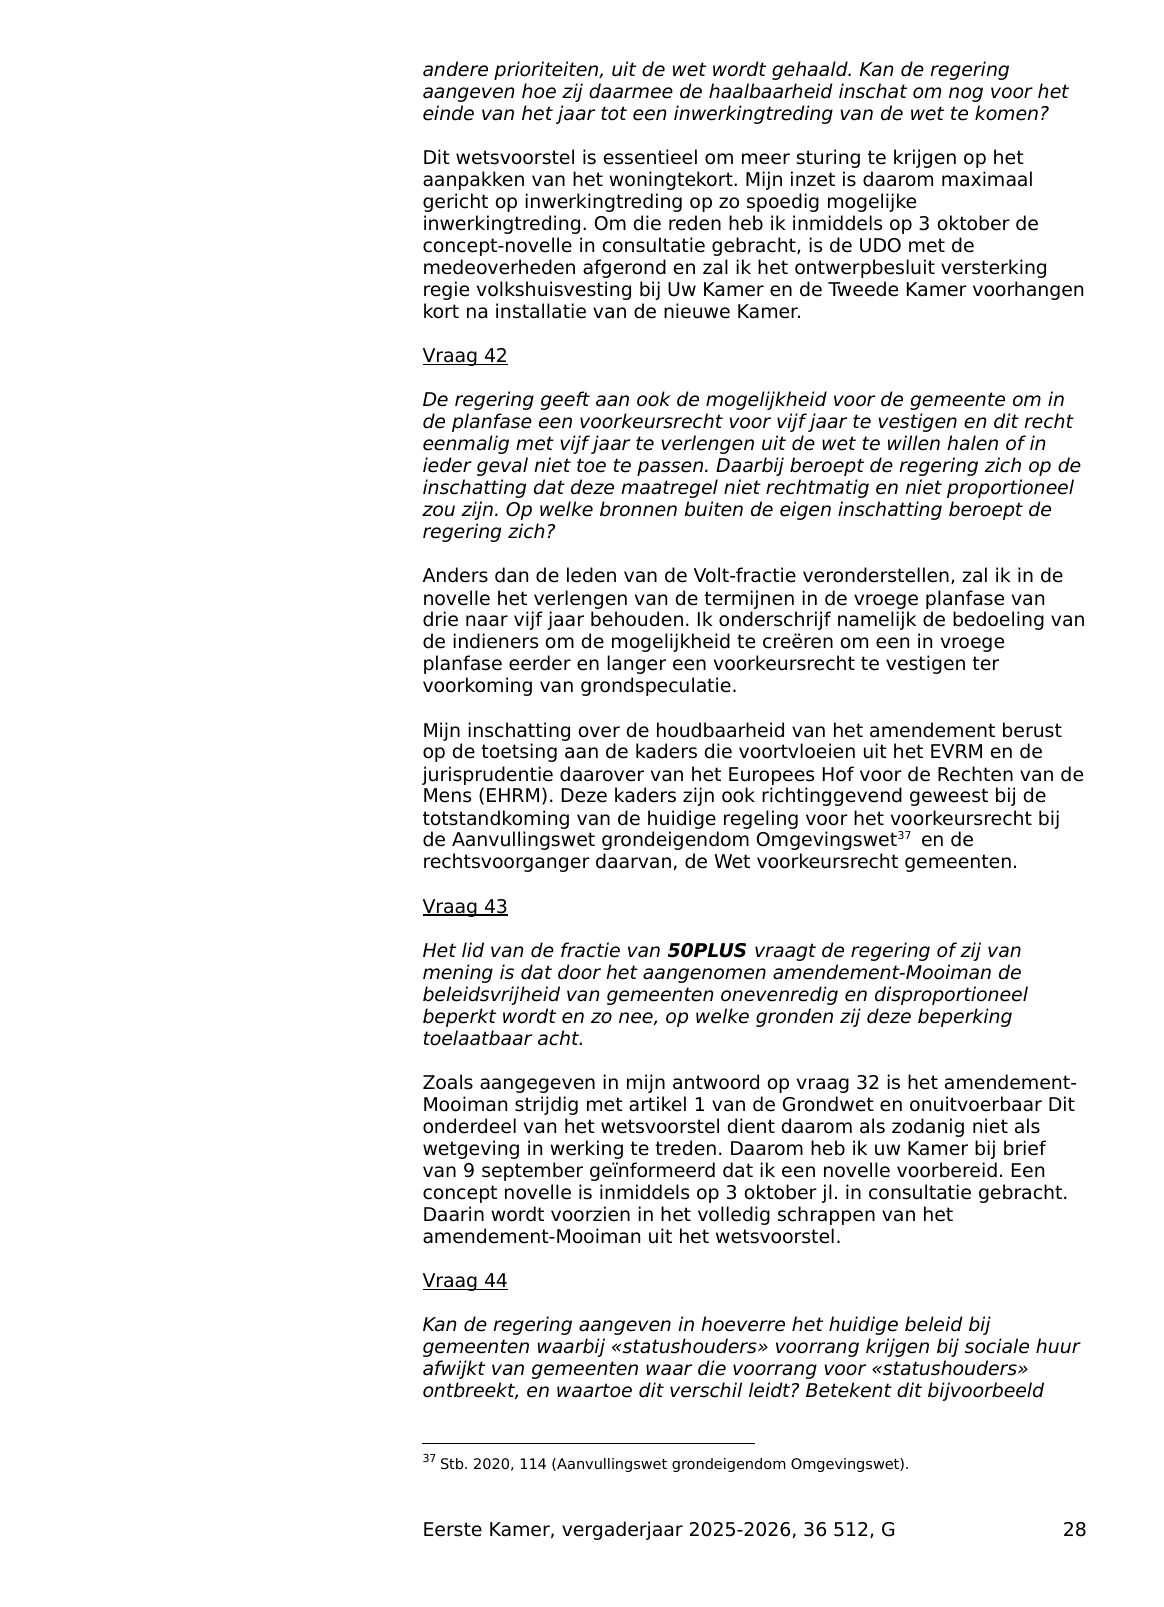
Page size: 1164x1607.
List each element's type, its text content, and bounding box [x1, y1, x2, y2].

text Zoals aangegeven in mijn antwoord op vraag 32 is het amendement-Mooiman strijdig met artikel 1 van de Grondwet en onuitvoerbaar Dit onderdeel van het wetsvoorstel dient daarom als zodanig niet als wetgeving in werking te treden. Daarom heb ik uw Kamer bij brief van 9 september geïnformeerd dat ik een novelle voorbereid. Een concept novelle is inmiddels op 3 oktober jl. in consultatie gebracht. Daarin wordt voorzien in het volledig schrappen van het amendement-Mooiman uit het wetsvoorstel. [422, 1072, 1087, 1248]
text Mijn inschatting over de houdbaarheid van het amendement berust op de toetsing aan de kaders die voortvloeien uit het EVRM en de jurisprudentie daarover van het Europees Hof voor de Rechten van de Mens (EHRM). Deze kaders zijn ook richtinggevend geweest bij de totstandkoming van de huidige regeling voor het voorkeursrecht bij de Aanvullingswet grondeigendom Omgevingswet en de rechtsvoorganger daarvan, de Wet voorkeursrecht gemeenten. [422, 719, 1087, 873]
text Stb. 2020, 114 (Aanvullingswet grondeigendom Omgevingswet). [422, 1452, 1087, 1474]
text Kan de regering aangeven in hoeverre het huidige beleid bij gemeenten waarbij «statushouders» voorrang krijgen bij sociale huur afwijkt van gemeenten waar die voorrang voor «statushouders» ontbreekt, en waartoe dit verschil leidt? Betekent dit bijvoorbeeld [422, 1314, 1087, 1402]
subtitle Vraag 44 [422, 1270, 1087, 1292]
subtitle Vraag 43 [422, 896, 1087, 917]
text De regering geeft aan ook de mogelijkheid voor de gemeente om in de planfase een voorkeursrecht voor vijf jaar te vestigen en dit recht eenmalig met vijf jaar te verlengen uit de wet te willen halen of in ieder geval niet toe te passen. Daarbij beroept de regering zich op de inschatting dat deze maatregel niet rechtmatig en niet proportioneel zou zijn. Op welke bronnen buiten de eigen inschatting beroept de regering zich? [422, 389, 1087, 543]
text andere prioriteiten, uit de wet wordt gehaald. Kan de regering aangeven hoe zij daarmee de haalbaarheid inschat om nog voor het einde van het jaar tot een inwerkingtreding van de wet te komen? [422, 59, 1087, 125]
text Anders dan de leden van de Volt-fractie veronderstellen, zal ik in de novelle het verlengen van de termijnen in de vroege planfase van drie naar vijf jaar behouden. Ik onderschrijf namelijk de bedoeling van de indieners om de mogelijkheid te creëren om een in vroege planfase eerder en langer een voorkeursrecht te vestigen ter voorkoming van grondspeculatie. [422, 565, 1087, 697]
subtitle Vraag 42 [422, 345, 1087, 367]
text Het lid van de fractie van 50PLUS vraagt de regering of zij van mening is dat door het aangenomen amendement-Mooiman de beleidsvrijheid van gemeenten onevenredig en disproportioneel beperkt wordt en zo nee, op welke gronden zij deze beperking toelaatbaar acht. [422, 940, 1087, 1049]
text Dit wetsvoorstel is essentieel om meer sturing te krijgen op het aanpakken van het woningtekort. Mijn inzet is daarom maximaal gericht op inwerkingtreding op zo spoedig mogelijke inwerkingtreding. Om die reden heb ik inmiddels op 3 oktober de concept-novelle in consultatie gebracht, is de UDO met de medeoverheden afgerond en zal ik het ontwerpbesluit versterking regie volkshuisvesting bij Uw Kamer en de Tweede Kamer voorhangen kort na installatie van de nieuwe Kamer. [422, 147, 1087, 323]
